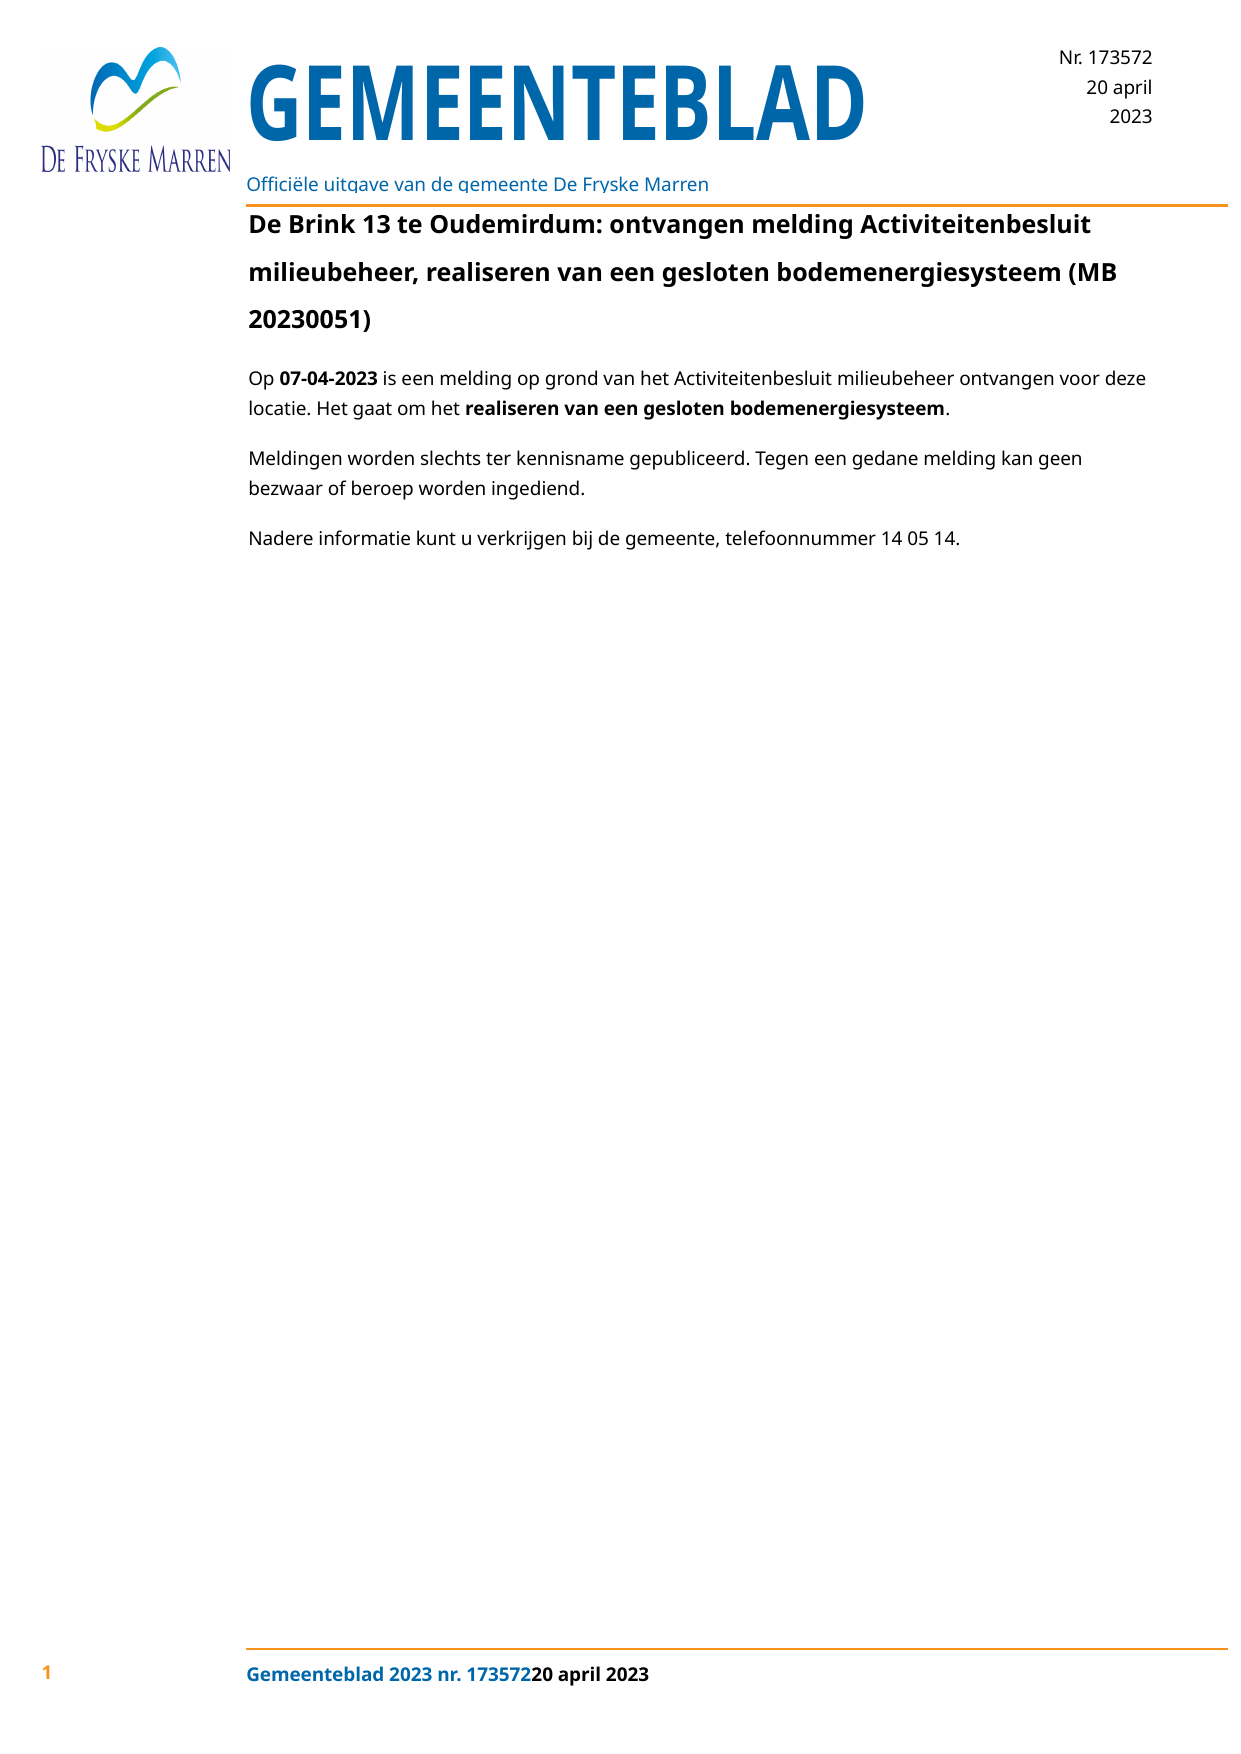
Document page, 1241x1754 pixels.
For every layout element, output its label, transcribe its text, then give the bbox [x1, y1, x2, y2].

text Meldingen worden slechts ter kennisname gepubliceerd. Tegen een gedane melding kan geen bezwaar of beroep worden ingediend. [248, 446, 1152, 501]
text De Brink 13 te Oudemirdum: ontvangen melding Activiteitenbesluit milieubeheer, realiseren van een gesloten bodemenergiesysteem (MB 20230051) [248, 207, 1152, 336]
picture [41, 47, 231, 172]
text Nadere informatie kunt u verkrijgen bij de gemeente, telefoonnummer 14 05 14. [248, 526, 1152, 551]
text Op 07-04-2023 is een melding op grond van het Activiteitenbesluit milieubeheer ontvangen voor deze locatie. Het gaat om het realiseren van een gesloten bodemenergiesysteem. [248, 366, 1152, 421]
